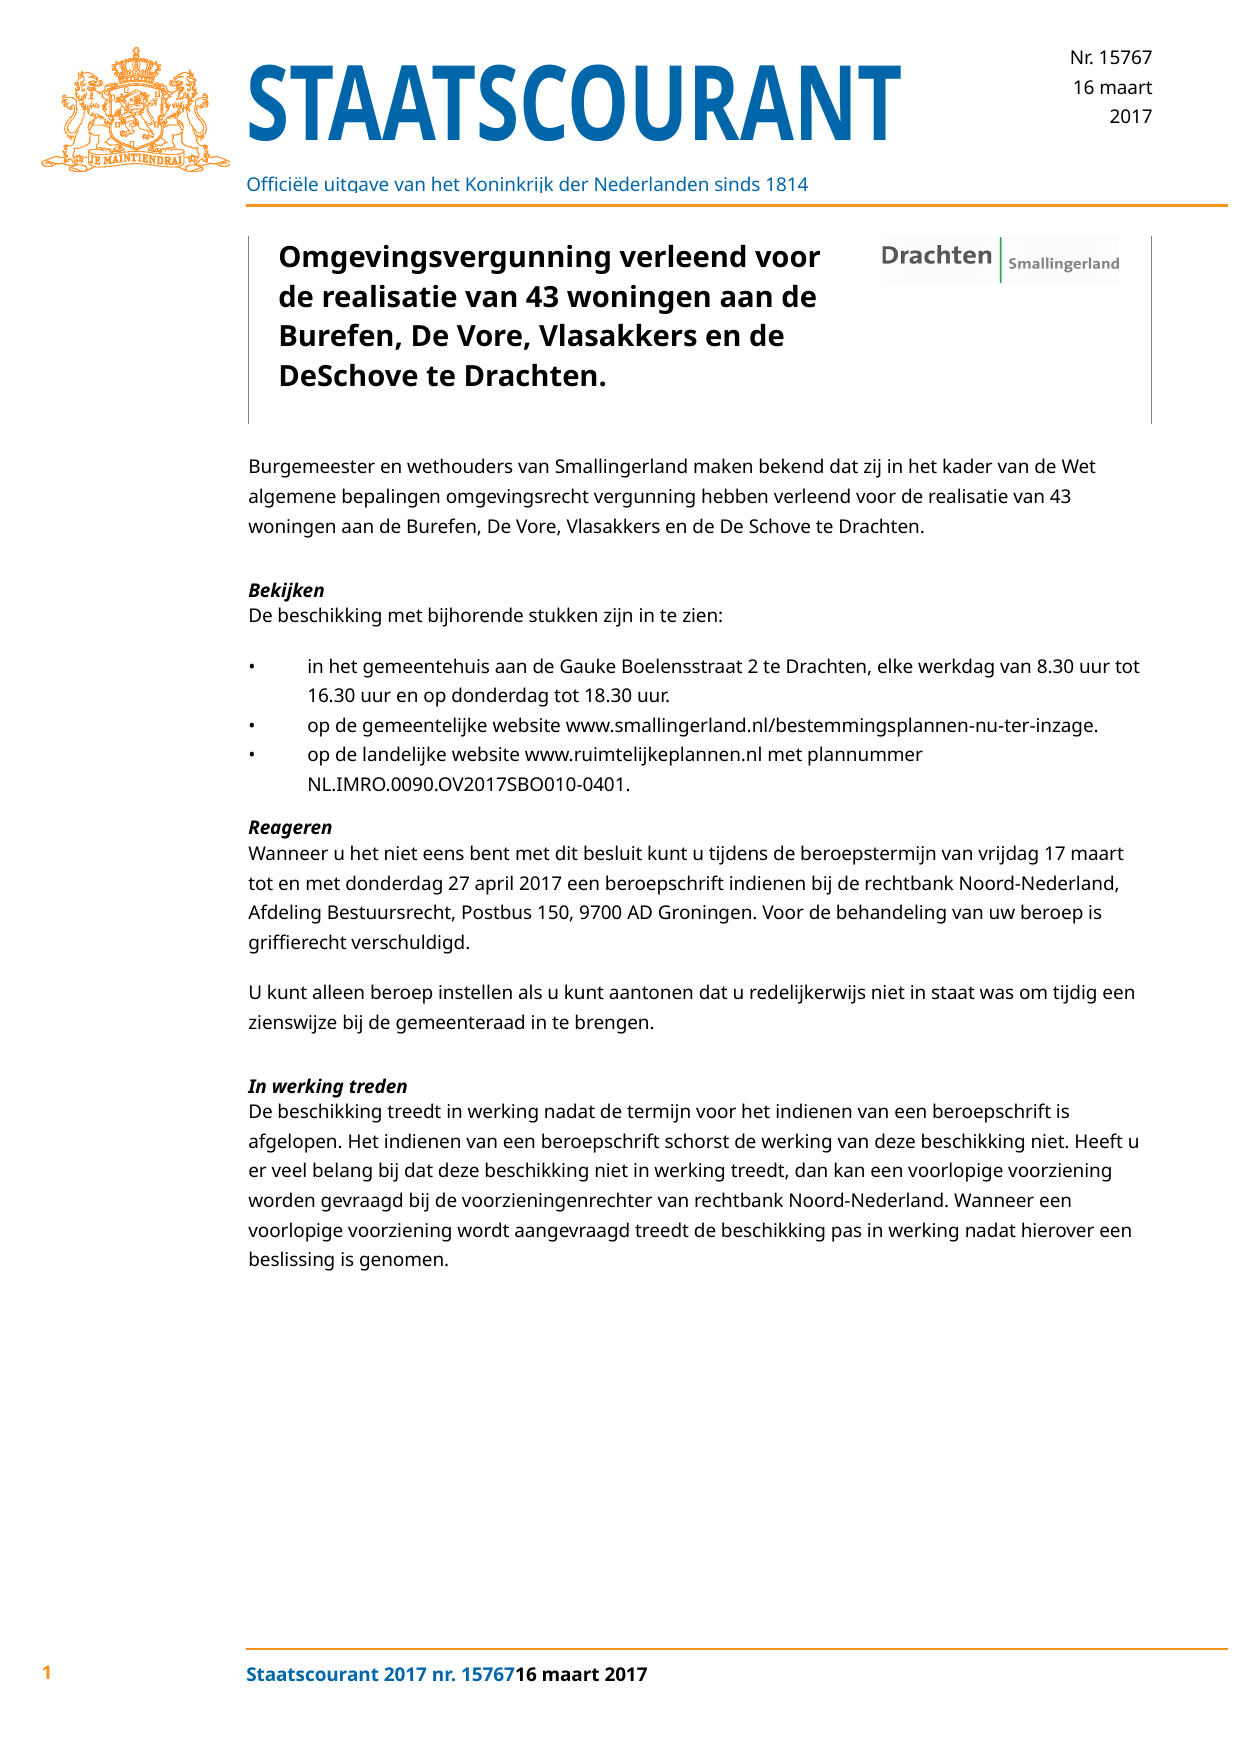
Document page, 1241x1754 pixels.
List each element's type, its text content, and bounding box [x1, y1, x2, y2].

text De beschikking treedt in werking nadat de termijn voor het indienen van een beroepschrift is afgelopen. Het indienen van een beroepschrift schorst de werking van deze beschikking niet. Heeft u er veel belang bij dat deze beschikking niet in werking treedt, dan kan een voorlopige voorziening worden gevraagd bij de voorzieningenrechter van rechtbank Noord-Nederland. Wanneer een voorlopige voorziening wordt aangevraagd treedt de beschikking pas in werking nadat hierover een beslissing is genomen. [248, 1098, 1152, 1272]
table_header [850, 236, 1151, 424]
text Wanneer u het niet eens bent met dit besluit kunt u tijdens de beroepstermijn van vrijdag 17 maart tot en met donderdag 27 april 2017 een beroepschrift indienen bij de rechtbank Noord-Nederland, Afdeling Bestuursrecht, Postbus 150, 9700 AD Groningen. Voor de behandeling van uw beroep is griffierecht verschuldigd. [248, 840, 1152, 954]
text U kunt alleen beroep instellen als u kunt aantonen dat u redelijkerwijs niet in staat was om tijdig een zienswijze bij de gemeenteraad in te brengen. [248, 979, 1152, 1034]
table_header Omgevingsvergunning verleend voor de realisatie van 43 woningen aan de Burefen, De Vore, Vlasakkers en de DeSchove te Drachten. [249, 236, 850, 424]
text Bekijken [248, 577, 1152, 602]
text De beschikking met bijhorende stukken zijn in te zien: [248, 602, 1152, 628]
picture [882, 236, 1119, 284]
list op de landelijke website www.ruimtelijkeplannen.nl met plannummer NL.IMRO.0090.OV2017SBO010-0401. [248, 742, 1152, 797]
list op de gemeentelijke website www.smallingerland.nl/bestemmingsplannen-nu-ter-inzage. [248, 712, 1152, 738]
picture [41, 47, 231, 172]
text Reageren [248, 814, 1152, 840]
text In werking treden [248, 1073, 1152, 1098]
list in het gemeentehuis aan de Gauke Boelensstraat 2 te Drachten, elke werkdag van 8.30 uur tot 16.30 uur en op donderdag tot 18.30 uur. [248, 653, 1152, 708]
text Burgemeester en wethouders van Smallingerland maken bekend dat zij in het kader van de Wet algemene bepalingen omgevingsrecht vergunning hebben verleend voor de realisatie van 43 woningen aan de Burefen, De Vore, Vlasakkers en de De Schove te Drachten. [248, 454, 1152, 538]
